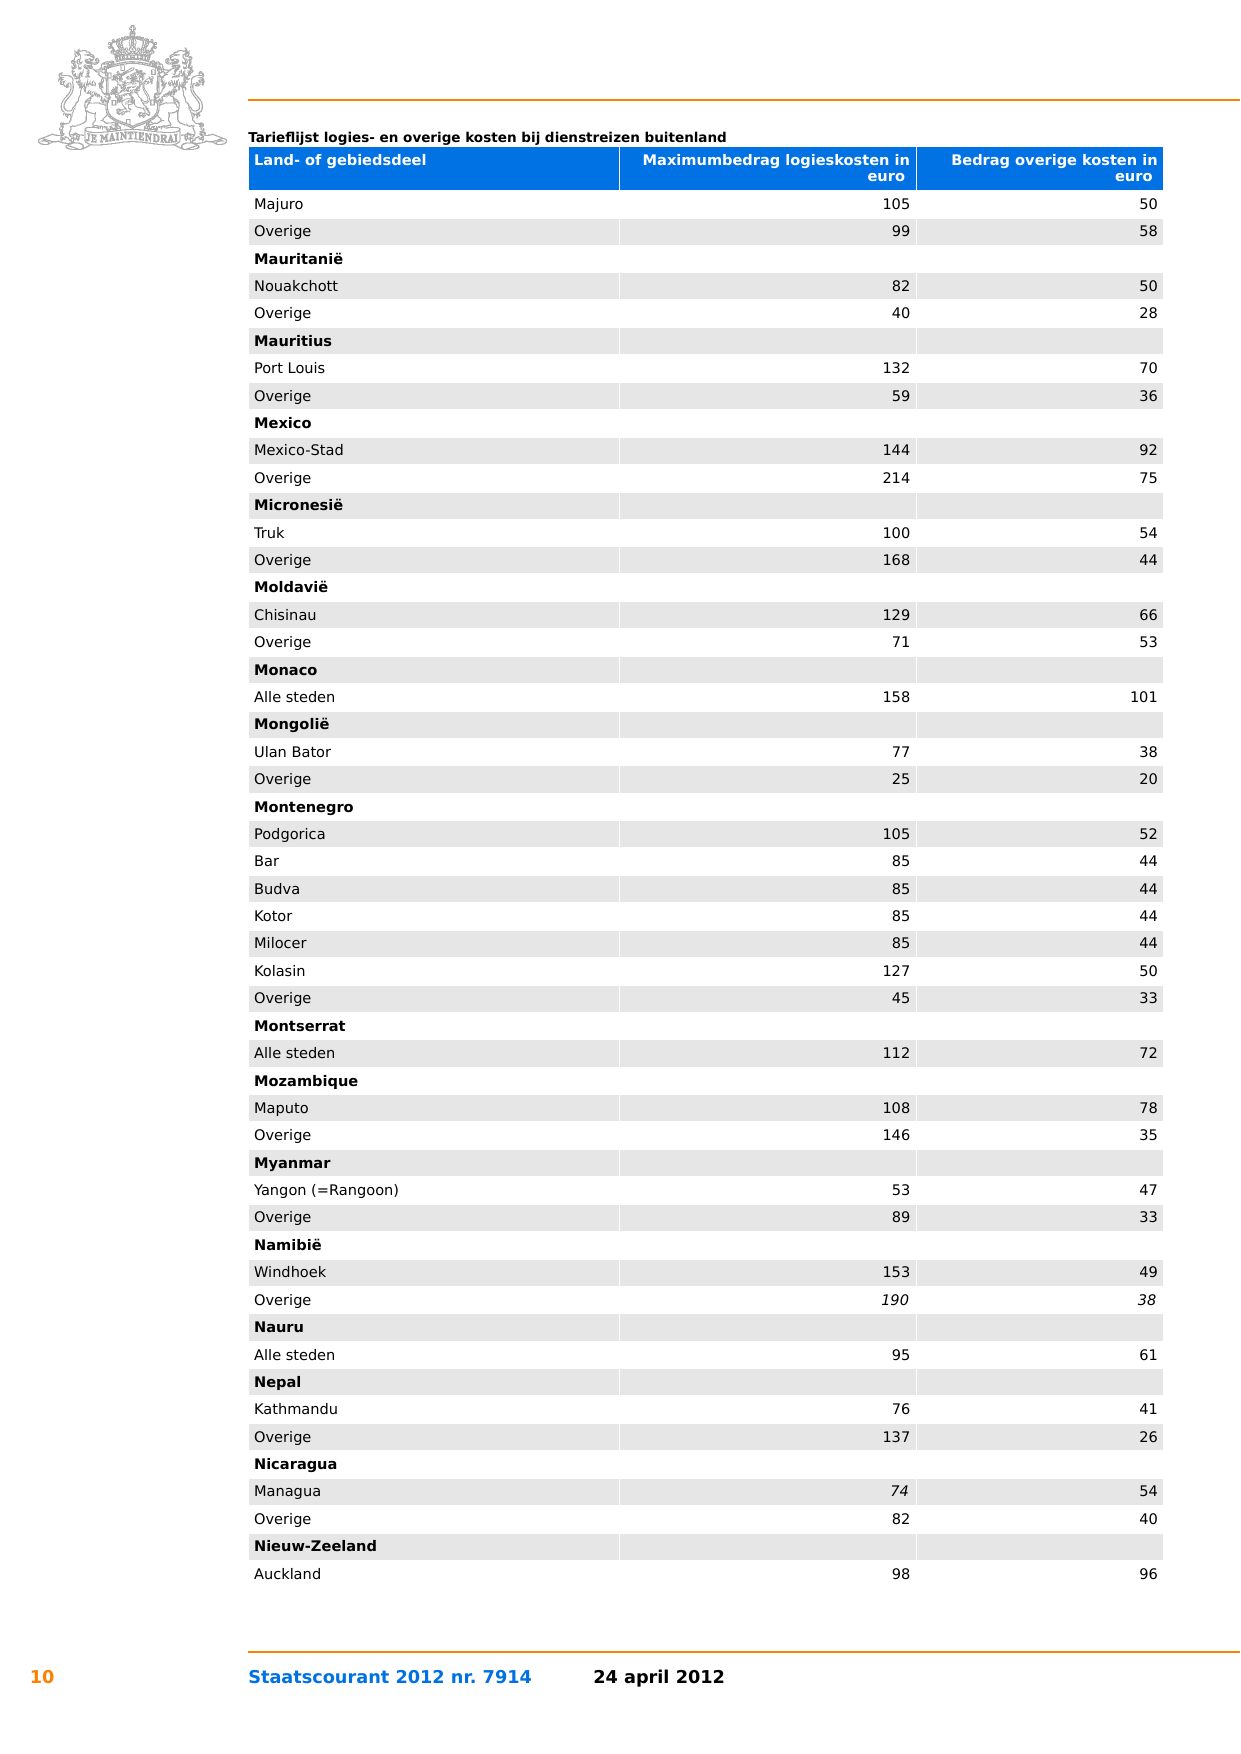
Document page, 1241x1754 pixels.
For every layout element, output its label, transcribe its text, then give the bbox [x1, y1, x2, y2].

table_cell Overige [249, 986, 619, 1012]
table_cell Mauritius [249, 328, 619, 354]
table_cell 72 [917, 1040, 1163, 1067]
table_cell 153 [620, 1260, 916, 1286]
table_cell [620, 794, 916, 820]
table_cell Majuro [249, 191, 619, 217]
table_cell 33 [917, 1205, 1163, 1231]
table_cell Overige [249, 1287, 619, 1313]
table_cell Podgorica [249, 821, 619, 847]
table_cell [620, 328, 916, 354]
table_cell Port Louis [249, 355, 619, 382]
table_cell Budva [249, 876, 619, 902]
table_cell [620, 1068, 916, 1094]
table_cell 44 [917, 903, 1163, 930]
table_cell 214 [620, 465, 916, 491]
table_cell 85 [620, 931, 916, 957]
table_cell 28 [917, 301, 1163, 327]
table_cell 58 [917, 219, 1163, 245]
table_cell [917, 712, 1163, 738]
table_cell 44 [917, 876, 1163, 902]
table_cell 44 [917, 931, 1163, 957]
table_cell Bedrag overige kosten in euro [917, 147, 1163, 190]
table_cell 92 [917, 438, 1163, 464]
table_cell [620, 1314, 916, 1341]
table_cell Alle steden [249, 684, 619, 711]
table_cell [917, 1314, 1163, 1341]
table_cell 61 [917, 1342, 1163, 1368]
table_cell 158 [620, 684, 916, 711]
table_cell Nauru [249, 1314, 619, 1341]
table_cell 20 [917, 766, 1163, 793]
table_cell [620, 410, 916, 437]
table_cell Overige [249, 219, 619, 245]
table_cell 54 [917, 1479, 1163, 1505]
table_cell Overige [249, 301, 619, 327]
table_cell Milocer [249, 931, 619, 957]
table_cell Moldavië [249, 575, 619, 601]
table_cell Mauritanië [249, 246, 619, 272]
table_cell 85 [620, 849, 916, 875]
table_cell Overige [249, 1506, 619, 1532]
table_cell [917, 410, 1163, 437]
table_cell 105 [620, 821, 916, 847]
table_cell 77 [620, 739, 916, 765]
table_cell Nepal [249, 1369, 619, 1395]
table_cell Overige [249, 629, 619, 656]
table_cell 129 [620, 602, 916, 628]
table_cell [620, 246, 916, 272]
table_cell [917, 328, 1163, 354]
table_cell 70 [917, 355, 1163, 382]
table_cell 112 [620, 1040, 916, 1067]
table_cell 99 [620, 219, 916, 245]
table_cell Overige [249, 465, 619, 491]
table_cell [917, 1369, 1163, 1395]
table_cell 40 [917, 1506, 1163, 1532]
table_cell [917, 1534, 1163, 1560]
table_cell 50 [917, 191, 1163, 217]
table_cell [917, 794, 1163, 820]
table_cell [917, 575, 1163, 601]
table_cell 26 [917, 1424, 1163, 1450]
table_cell Micronesië [249, 493, 619, 519]
table_cell 35 [917, 1123, 1163, 1149]
table_cell 132 [620, 355, 916, 382]
table_cell 190 [620, 1287, 916, 1313]
table_cell Ulan Bator [249, 739, 619, 765]
table_cell 33 [917, 986, 1163, 1012]
table_cell [917, 246, 1163, 272]
table_cell 146 [620, 1123, 916, 1149]
table_cell 66 [917, 602, 1163, 628]
table_cell 85 [620, 903, 916, 930]
table_cell Overige [249, 383, 619, 409]
table_cell 98 [620, 1561, 916, 1587]
table_cell Maputo [249, 1095, 619, 1121]
table_cell [917, 493, 1163, 519]
table_cell [620, 1534, 916, 1560]
table_cell Overige [249, 1123, 619, 1149]
table_cell 45 [620, 986, 916, 1012]
table_cell 137 [620, 1424, 916, 1450]
table_cell 54 [917, 520, 1163, 546]
table_cell 168 [620, 547, 916, 573]
table_header Tarieflijst logies- en overige kosten bij dienstreizen buitenland [248, 130, 1163, 146]
table_cell 53 [620, 1177, 916, 1204]
table_cell 25 [620, 766, 916, 793]
table_cell [620, 657, 916, 683]
table_cell Montserrat [249, 1013, 619, 1039]
table_cell 95 [620, 1342, 916, 1368]
table_cell 127 [620, 958, 916, 984]
table_cell 108 [620, 1095, 916, 1121]
table_cell 41 [917, 1396, 1163, 1423]
table_cell 75 [917, 465, 1163, 491]
table_cell 89 [620, 1205, 916, 1231]
table_cell 78 [917, 1095, 1163, 1121]
table_cell Nicaragua [249, 1451, 619, 1478]
table_cell 101 [917, 684, 1163, 711]
table_cell Nouakchott [249, 273, 619, 299]
table_cell Overige [249, 1205, 619, 1231]
table_cell 50 [917, 958, 1163, 984]
table_cell Yangon (=Rangoon) [249, 1177, 619, 1204]
table_cell 44 [917, 547, 1163, 573]
table_cell Mexico-Stad [249, 438, 619, 464]
table_cell 144 [620, 438, 916, 464]
table_cell 82 [620, 1506, 916, 1532]
table_cell Truk [249, 520, 619, 546]
table_cell 96 [917, 1561, 1163, 1587]
table_cell Namibië [249, 1232, 619, 1258]
table_cell 100 [620, 520, 916, 546]
table_cell 105 [620, 191, 916, 217]
table_cell [620, 575, 916, 601]
picture [38, 25, 227, 150]
table_cell [917, 1150, 1163, 1176]
table_cell 74 [620, 1479, 916, 1505]
table_cell Overige [249, 766, 619, 793]
table_cell [620, 1013, 916, 1039]
table_cell 76 [620, 1396, 916, 1423]
table_cell Land- of gebiedsdeel [249, 147, 619, 190]
table_cell Myanmar [249, 1150, 619, 1176]
table_cell [620, 712, 916, 738]
table_cell 44 [917, 849, 1163, 875]
table_cell Monaco [249, 657, 619, 683]
table_cell 50 [917, 273, 1163, 299]
table_cell [620, 1150, 916, 1176]
table_cell Alle steden [249, 1342, 619, 1368]
table_cell 36 [917, 383, 1163, 409]
table_cell Windhoek [249, 1260, 619, 1286]
table_cell [620, 493, 916, 519]
table_cell Bar [249, 849, 619, 875]
table_cell Overige [249, 1424, 619, 1450]
table_cell 82 [620, 273, 916, 299]
table_cell [620, 1369, 916, 1395]
table_cell 47 [917, 1177, 1163, 1204]
table_cell Mongolië [249, 712, 619, 738]
table_cell [917, 1451, 1163, 1478]
table_cell 38 [917, 1287, 1163, 1313]
table_cell 59 [620, 383, 916, 409]
table_cell 40 [620, 301, 916, 327]
table_cell [917, 1013, 1163, 1039]
table_cell 53 [917, 629, 1163, 656]
table_cell Maximumbedrag logieskosten in euro [620, 147, 916, 190]
table_cell Mozambique [249, 1068, 619, 1094]
table_cell 52 [917, 821, 1163, 847]
table_cell Overige [249, 547, 619, 573]
table_cell Managua [249, 1479, 619, 1505]
table_cell Nieuw-Zeeland [249, 1534, 619, 1560]
table_cell 49 [917, 1260, 1163, 1286]
table_cell Alle steden [249, 1040, 619, 1067]
table_cell Chisinau [249, 602, 619, 628]
table_cell Kathmandu [249, 1396, 619, 1423]
table_cell Kotor [249, 903, 619, 930]
table_cell Auckland [249, 1561, 619, 1587]
table_cell Montenegro [249, 794, 619, 820]
table_cell [620, 1451, 916, 1478]
table_cell Kolasin [249, 958, 619, 984]
table_cell [917, 657, 1163, 683]
table_cell 71 [620, 629, 916, 656]
table_cell [620, 1232, 916, 1258]
table_cell Mexico [249, 410, 619, 437]
table_cell [917, 1232, 1163, 1258]
table_cell 85 [620, 876, 916, 902]
table_cell 38 [917, 739, 1163, 765]
table_cell [917, 1068, 1163, 1094]
